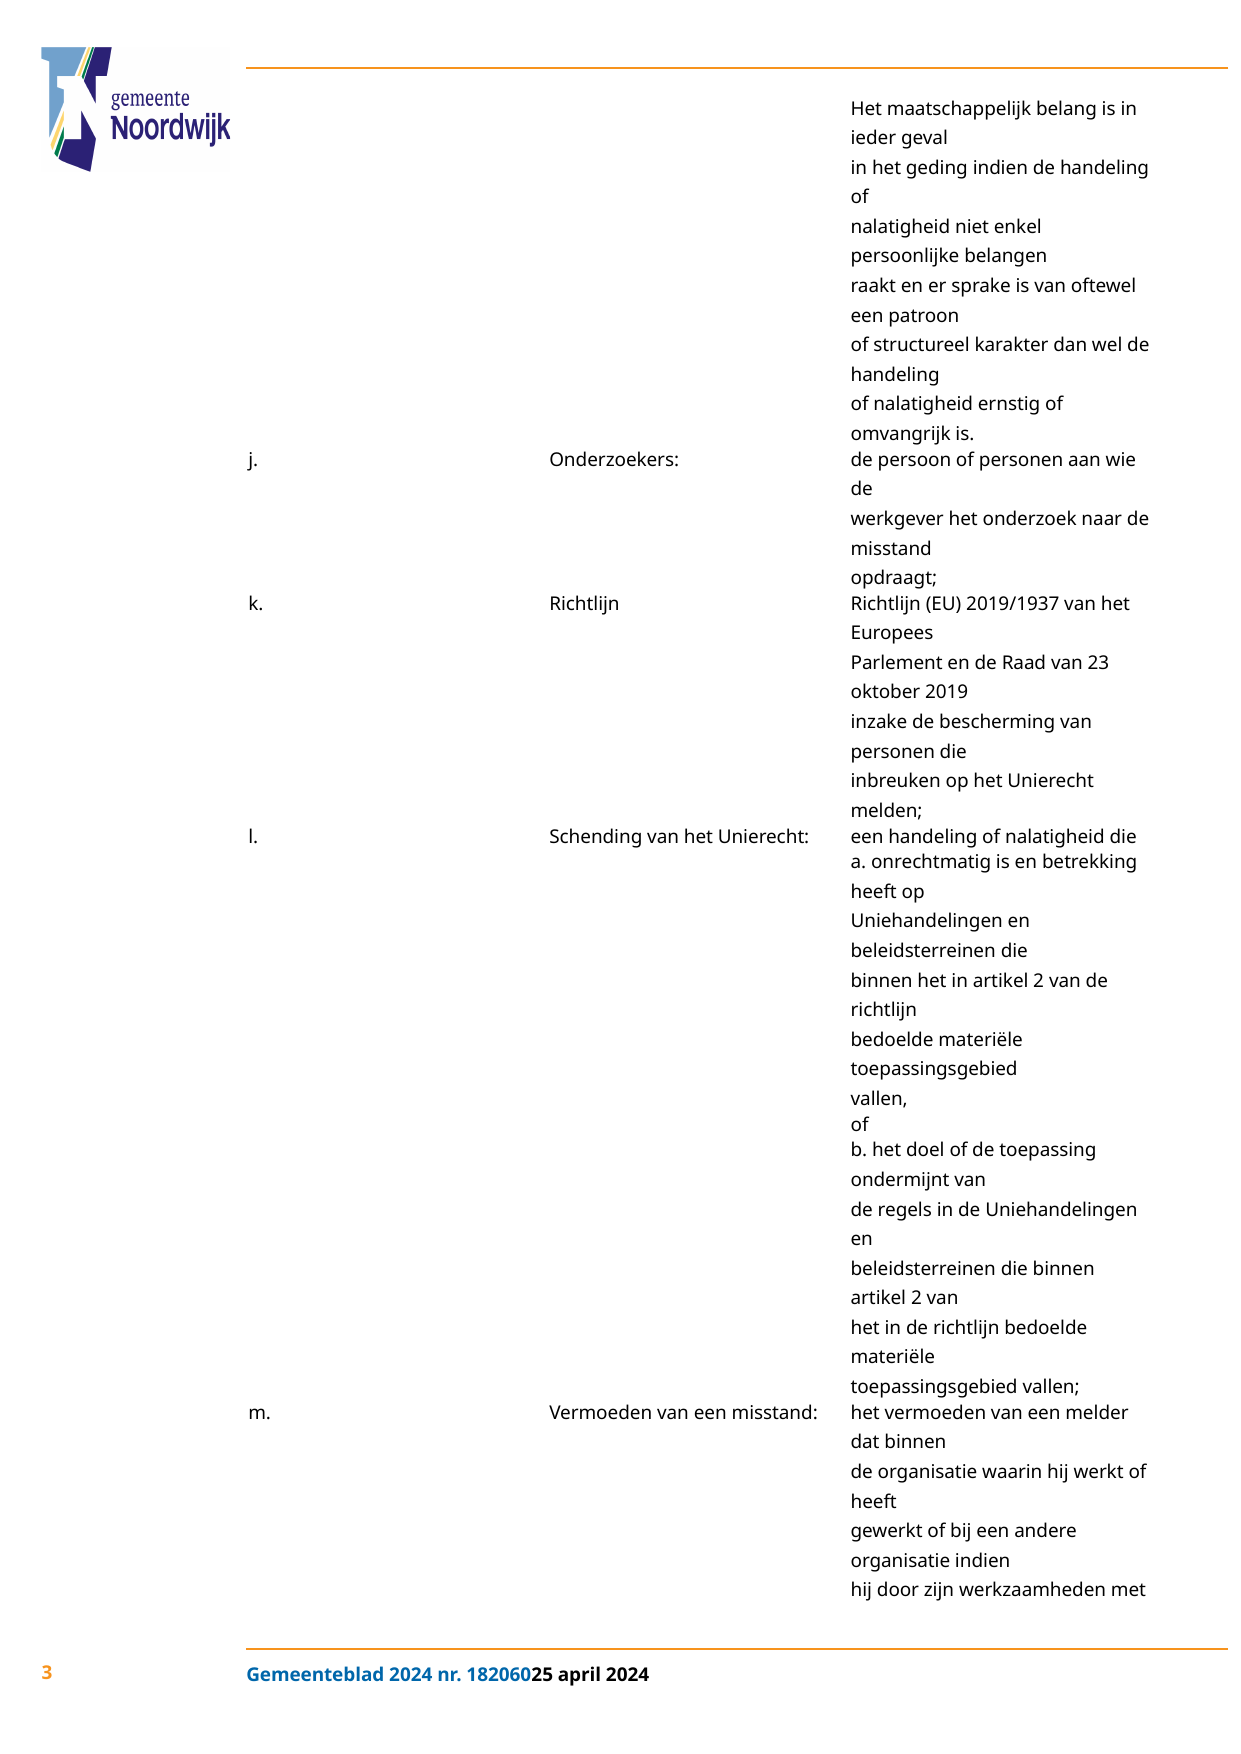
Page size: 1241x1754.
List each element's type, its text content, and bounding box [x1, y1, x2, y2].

table_cell l. [248, 823, 549, 848]
table_cell Schending van het Unierecht: [549, 823, 850, 848]
table_cell een handeling of nalatigheid die [850, 823, 1152, 848]
table_cell Onderzoekers: [549, 446, 850, 590]
table_cell [248, 95, 549, 446]
table_cell Vermoeden van een misstand: [549, 1399, 850, 1602]
table_cell de persoon of personen aan wie de werkgever het onderzoek naar de misstand opdraagt; [850, 446, 1152, 590]
table_cell [549, 849, 850, 1111]
table_cell Richtlijn (EU) 2019/1937 van het Europees Parlement en de Raad van 23 oktober 2019 inzake de bescherming van personen die inbreuken op het Unierecht melden; [850, 590, 1152, 823]
table_cell Het maatschappelijk belang is in ieder geval in het geding indien de handeling of nalatigheid niet enkel persoonlijke belangen raakt en er sprake is van oftewel een patroon of structureel karakter dan wel de handeling of nalatigheid ernstig of omvangrijk is. [850, 95, 1152, 446]
table_cell [549, 1137, 850, 1399]
table_cell a. onrechtmatig is en betrekking heeft op Uniehandelingen en beleidsterreinen die binnen het in artikel 2 van de richtlijn bedoelde materiële toepassingsgebied vallen, [850, 849, 1152, 1111]
table_cell j. [248, 446, 549, 590]
table_cell [248, 849, 549, 1111]
table_cell het vermoeden van een melder dat binnen de organisatie waarin hij werkt of heeft gewerkt of bij een andere organisatie indien hij door zijn werkzaamheden met [850, 1399, 1152, 1602]
table_cell [549, 95, 850, 446]
table_cell [549, 1111, 850, 1137]
table_cell k. [248, 590, 549, 823]
table_cell of [850, 1111, 1152, 1137]
picture [41, 47, 231, 172]
table_cell Richtlijn [549, 590, 850, 823]
table_cell [248, 1111, 549, 1137]
table_cell b. het doel of de toepassing ondermijnt van de regels in de Uniehandelingen en beleidsterreinen die binnen artikel 2 van het in de richtlijn bedoelde materiële toepassingsgebied vallen; [850, 1137, 1152, 1399]
table_cell m. [248, 1399, 549, 1602]
table_cell [248, 1137, 549, 1399]
